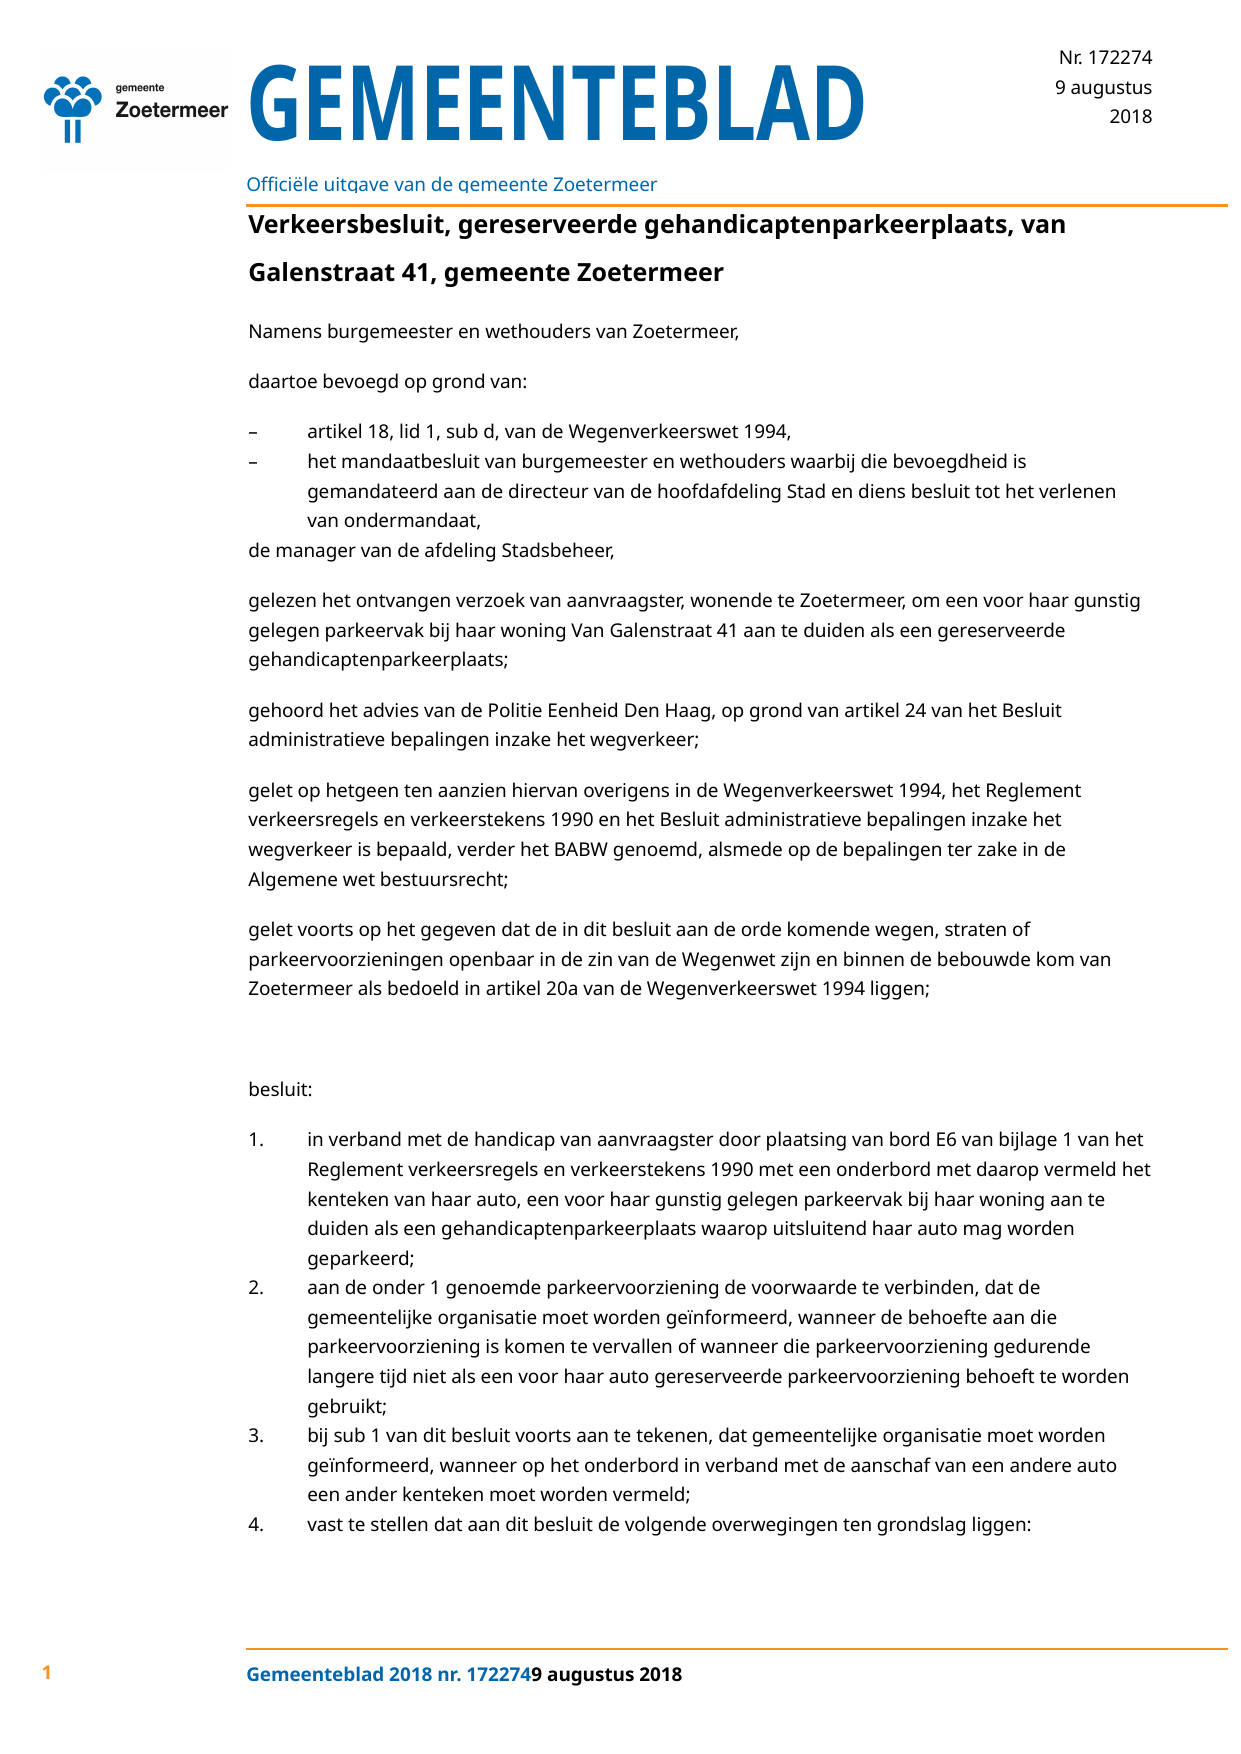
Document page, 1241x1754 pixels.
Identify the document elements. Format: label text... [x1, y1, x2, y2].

text gehoord het advies van de Politie Eenheid Den Haag, op grond van artikel 24 van het Besluit administratieve bepalingen inzake het wegverkeer; [248, 697, 1152, 752]
list artikel 18, lid 1, sub d, van de Wegenverkeerswet 1994, [248, 419, 1152, 444]
list vast te stellen dat aan dit besluit de volgende overwegingen ten grondslag liggen: [248, 1511, 1152, 1537]
text Namens burgemeester en wethouders van Zoetermeer, [248, 318, 1152, 344]
text de manager van de afdeling Stadsbeheer, [248, 537, 1152, 563]
list het mandaatbesluit van burgemeester en wethouders waarbij die bevoegdheid is gemandateerd aan de directeur van de hoofdafdeling Stad en diens besluit tot het verlenen van ondermandaat, [248, 448, 1152, 533]
text besluit: [248, 1076, 1152, 1102]
text gelet op hetgeen ten aanzien hiervan overigens in de Wegenverkeerswet 1994, het Reglement verkeersregels en verkeerstekens 1990 en het Besluit administratieve bepalingen inzake het wegverkeer is bepaald, verder het BABW genoemd, alsmede op de bepalingen ter zake in de Algemene wet bestuursrecht; [248, 777, 1152, 892]
text gelet voorts op het gegeven dat de in dit besluit aan de orde komende wegen, straten of parkeervoorzieningen openbaar in de zin van de Wegenwet zijn en binnen de bebouwde kom van Zoetermeer als bedoeld in artikel 20a van de Wegenverkeerswet 1994 liggen; [248, 916, 1152, 1001]
text daartoe bevoegd op grond van: [248, 368, 1152, 394]
text Verkeersbesluit, gereserveerde gehandicaptenparkeerplaats, van Galenstraat 41, gemeente Zoetermeer [248, 207, 1152, 288]
list in verband met de handicap van aanvraagster door plaatsing van bord E6 van bijlage 1 van het Reglement verkeersregels en verkeerstekens 1990 met een onderbord met daarop vermeld het kenteken van haar auto, een voor haar gunstig gelegen parkeervak bij haar woning aan te duiden als een gehandicaptenparkeerplaats waarop uitsluitend haar auto mag worden geparkeerd; [248, 1127, 1152, 1271]
picture [41, 47, 231, 172]
list bij sub 1 van dit besluit voorts aan te tekenen, dat gemeentelijke organisatie moet worden geïnformeerd, wanneer op het onderbord in verband met de aanschaf van een andere auto een ander kenteken moet worden vermeld; [248, 1422, 1152, 1507]
text gelezen het ontvangen verzoek van aanvraagster, wonende te Zoetermeer, om een voor haar gunstig gelegen parkeervak bij haar woning Van Galenstraat 41 aan te duiden als een gereserveerde gehandicaptenparkeerplaats; [248, 587, 1152, 672]
list aan de onder 1 genoemde parkeervoorziening de voorwaarde te verbinden, dat de gemeentelijke organisatie moet worden geïnformeerd, wanneer de behoefte aan die parkeervoorziening is komen te vervallen of wanneer die parkeervoorziening gedurende langere tijd niet als een voor haar auto gereserveerde parkeervoorziening behoeft te worden gebruikt; [248, 1274, 1152, 1419]
